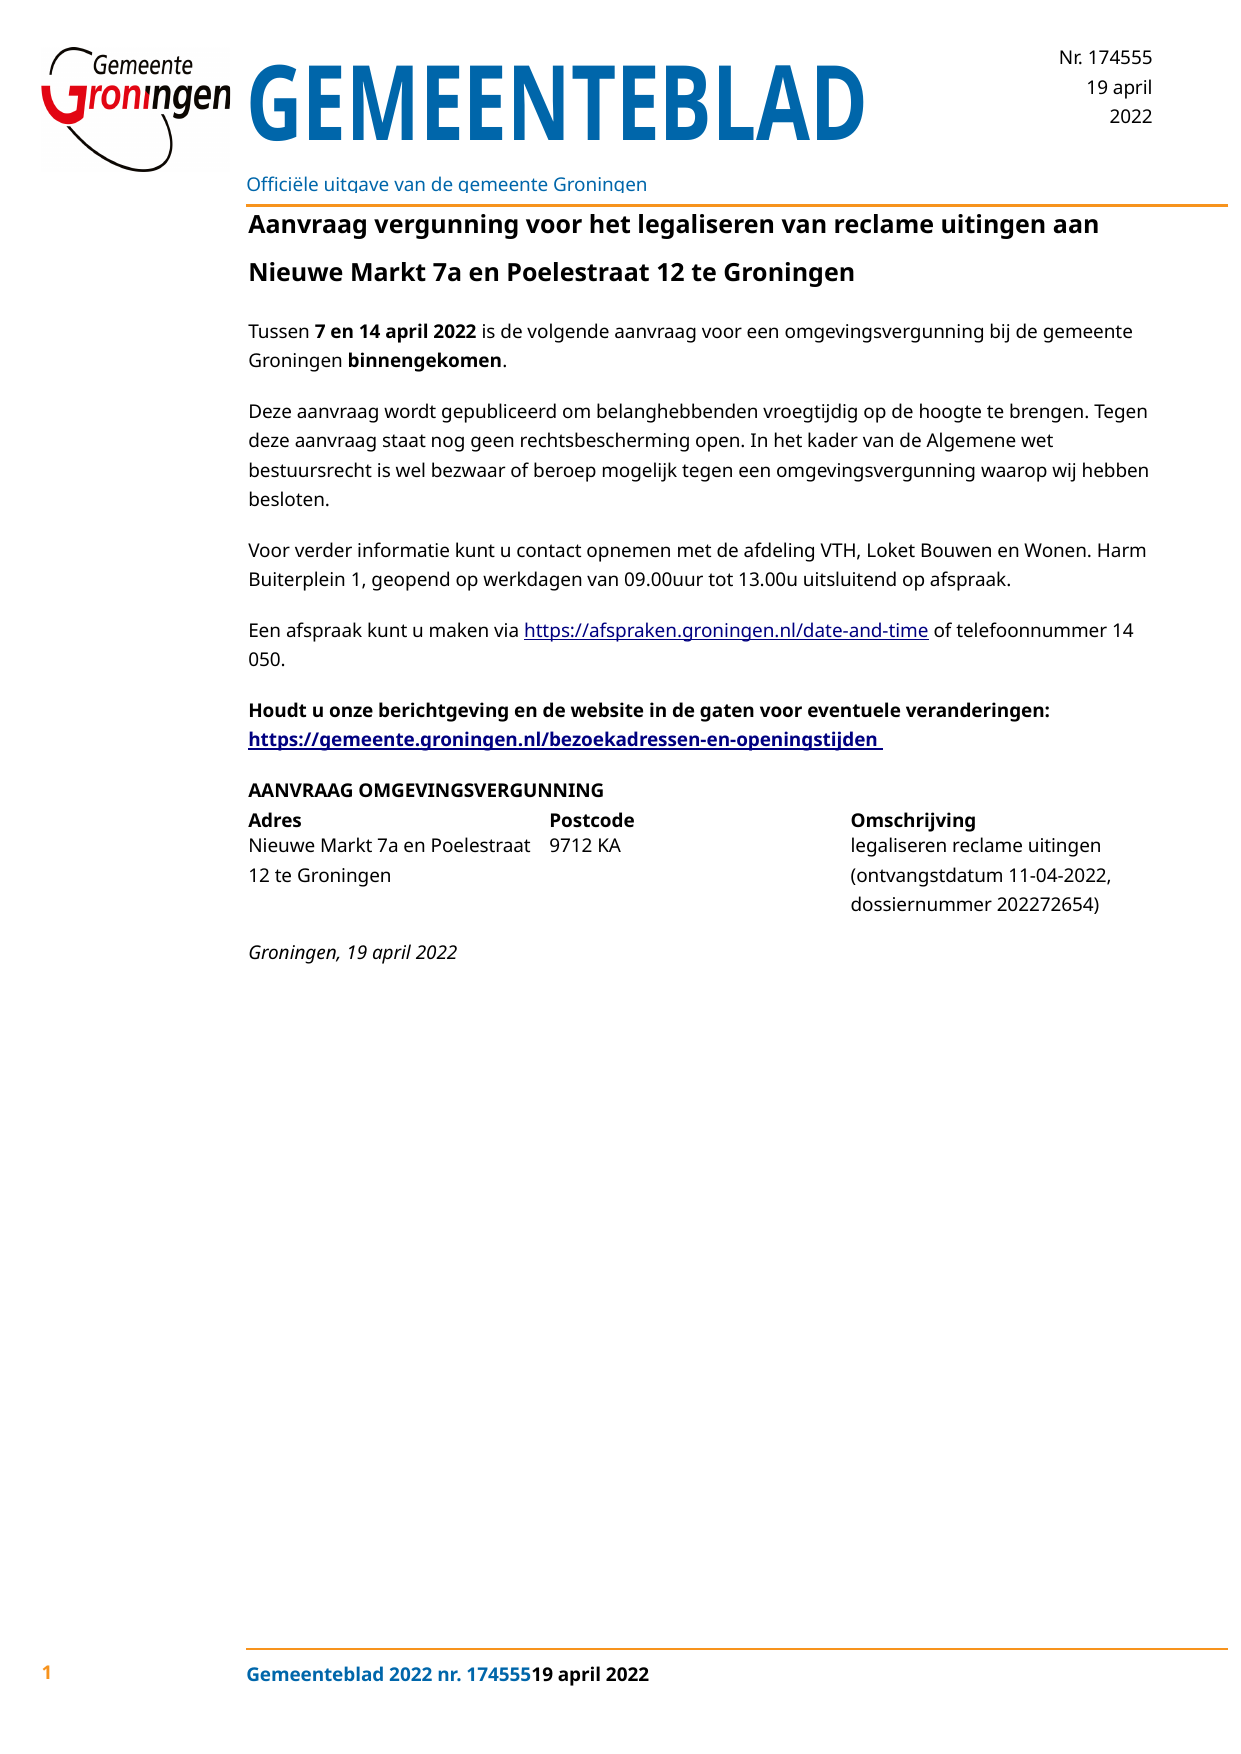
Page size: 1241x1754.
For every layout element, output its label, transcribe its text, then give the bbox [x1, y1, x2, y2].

table_cell legaliseren reclame uitingen (ontvangstdatum 11-04-2022, dossiernummer 202272654) [850, 833, 1152, 917]
text Aanvraag vergunning voor het legaliseren van reclame uitingen aan Nieuwe Markt 7a en Poelestraat 12 te Groningen [248, 207, 1152, 288]
text Tussen 7 en 14 april 2022 is de volgende aanvraag voor een omgevingsvergunning bij de gemeente Groningen binnengekomen. [248, 318, 1152, 373]
table_cell Nieuwe Markt 7a en Poelestraat 12 te Groningen [248, 833, 549, 917]
text Voor verder informatie kunt u contact opnemen met de afdeling VTH, Loket Bouwen en Wonen. Harm Buiterplein 1, geopend op werkdagen van 09.00uur tot 13.00u uitsluitend op afspraak. [248, 537, 1152, 592]
table_header Postcode [549, 807, 850, 832]
table_header Omschrijving [850, 807, 1152, 832]
text Deze aanvraag wordt gepubliceerd om belanghebbenden vroegtijdig op de hoogte te brengen. Tegen deze aanvraag staat nog geen rechtsbescherming open. In het kader van de Algemene wet bestuursrecht is wel bezwaar of beroep mogelijk tegen een omgevingsvergunning waarop wij hebben besloten. [248, 398, 1152, 512]
picture [41, 47, 231, 172]
text Een afspraak kunt u maken via https://afspraken.groningen.nl/date-and-time of telefoonnummer 14 050. [248, 617, 1152, 672]
table_cell 9712 KA [549, 833, 850, 917]
text Groningen, 19 april 2022 [248, 939, 1152, 964]
text Houdt u onze berichtgeving en de website in de gaten voor eventuele veranderingen: https://gemeente.groningen.nl/bezoekadressen-en-openingstijden [248, 697, 1152, 752]
text AANVRAAG OMGEVINGSVERGUNNING [248, 777, 1152, 803]
table_header Adres [248, 807, 549, 832]
